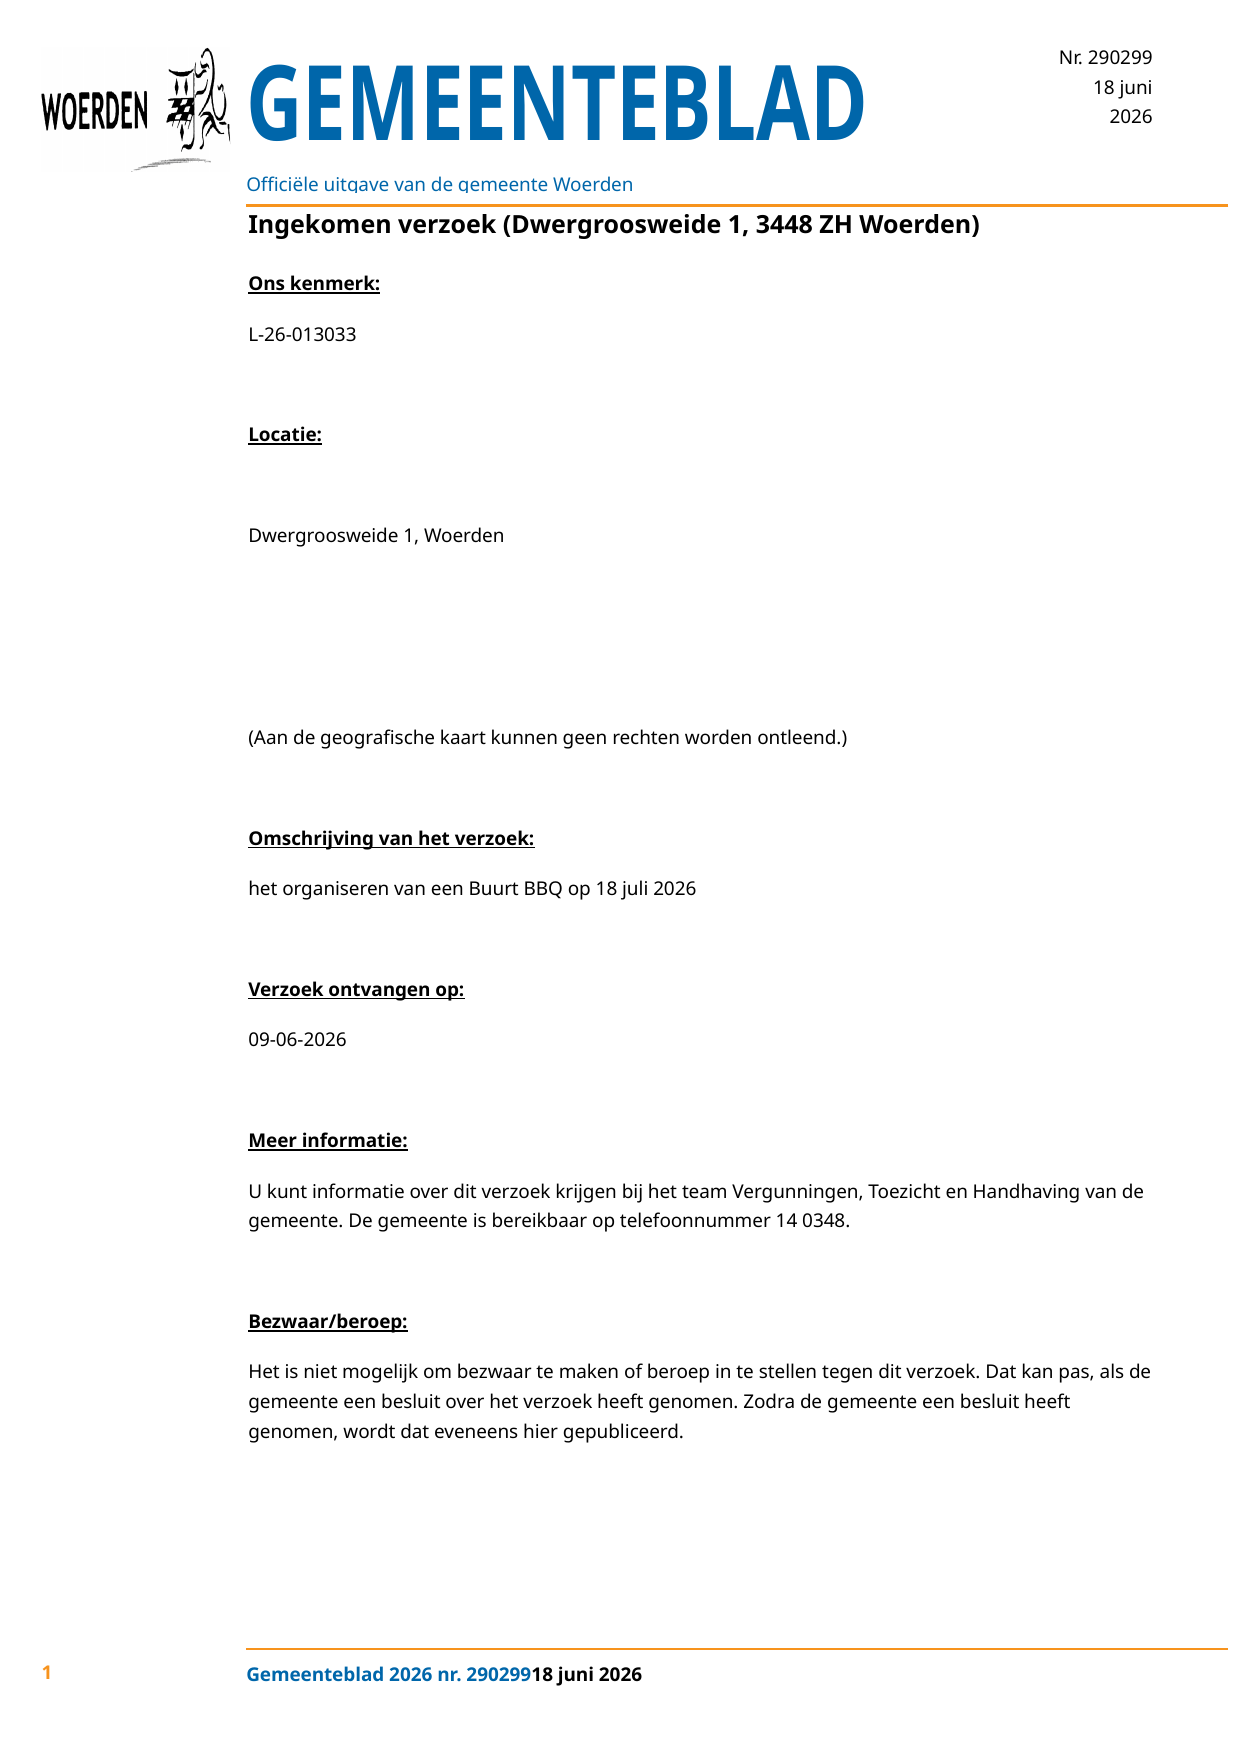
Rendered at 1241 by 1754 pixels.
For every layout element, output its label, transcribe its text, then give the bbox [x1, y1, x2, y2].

text U kunt informatie over dit verzoek krijgen bij het team Vergunningen, Toezicht en Handhaving van de gemeente. De gemeente is bereikbaar op telefoonnummer 14 0348. [248, 1178, 1152, 1233]
text L-26-013033 [248, 321, 1152, 346]
text het organiseren van een Buurt BBQ op 18 juli 2026 [248, 875, 1152, 901]
text Ons kenmerk: [248, 270, 1152, 296]
text Meer informatie: [248, 1127, 1152, 1153]
text Dwergroosweide 1, Woerden [248, 522, 1152, 548]
text Verzoek ontvangen op: [248, 976, 1152, 1002]
text (Aan de geografische kaart kunnen geen rechten worden ontleend.) [248, 724, 1152, 750]
text Locatie: [248, 422, 1152, 447]
text Bezwaar/beroep: [248, 1308, 1152, 1334]
text Ingekomen verzoek (Dwergroosweide 1, 3448 ZH Woerden) [248, 207, 1152, 241]
text Omschrijving van het verzoek: [248, 825, 1152, 851]
text 09-06-2026 [248, 1027, 1152, 1052]
picture [41, 47, 231, 172]
text Het is niet mogelijk om bezwaar te maken of beroep in te stellen tegen dit verzoek. Dat kan pas, als de gemeente een besluit over het verzoek heeft genomen. Zodra de gemeente een besluit heeft genomen, wordt dat eveneens hier gepubliceerd. [248, 1359, 1152, 1443]
